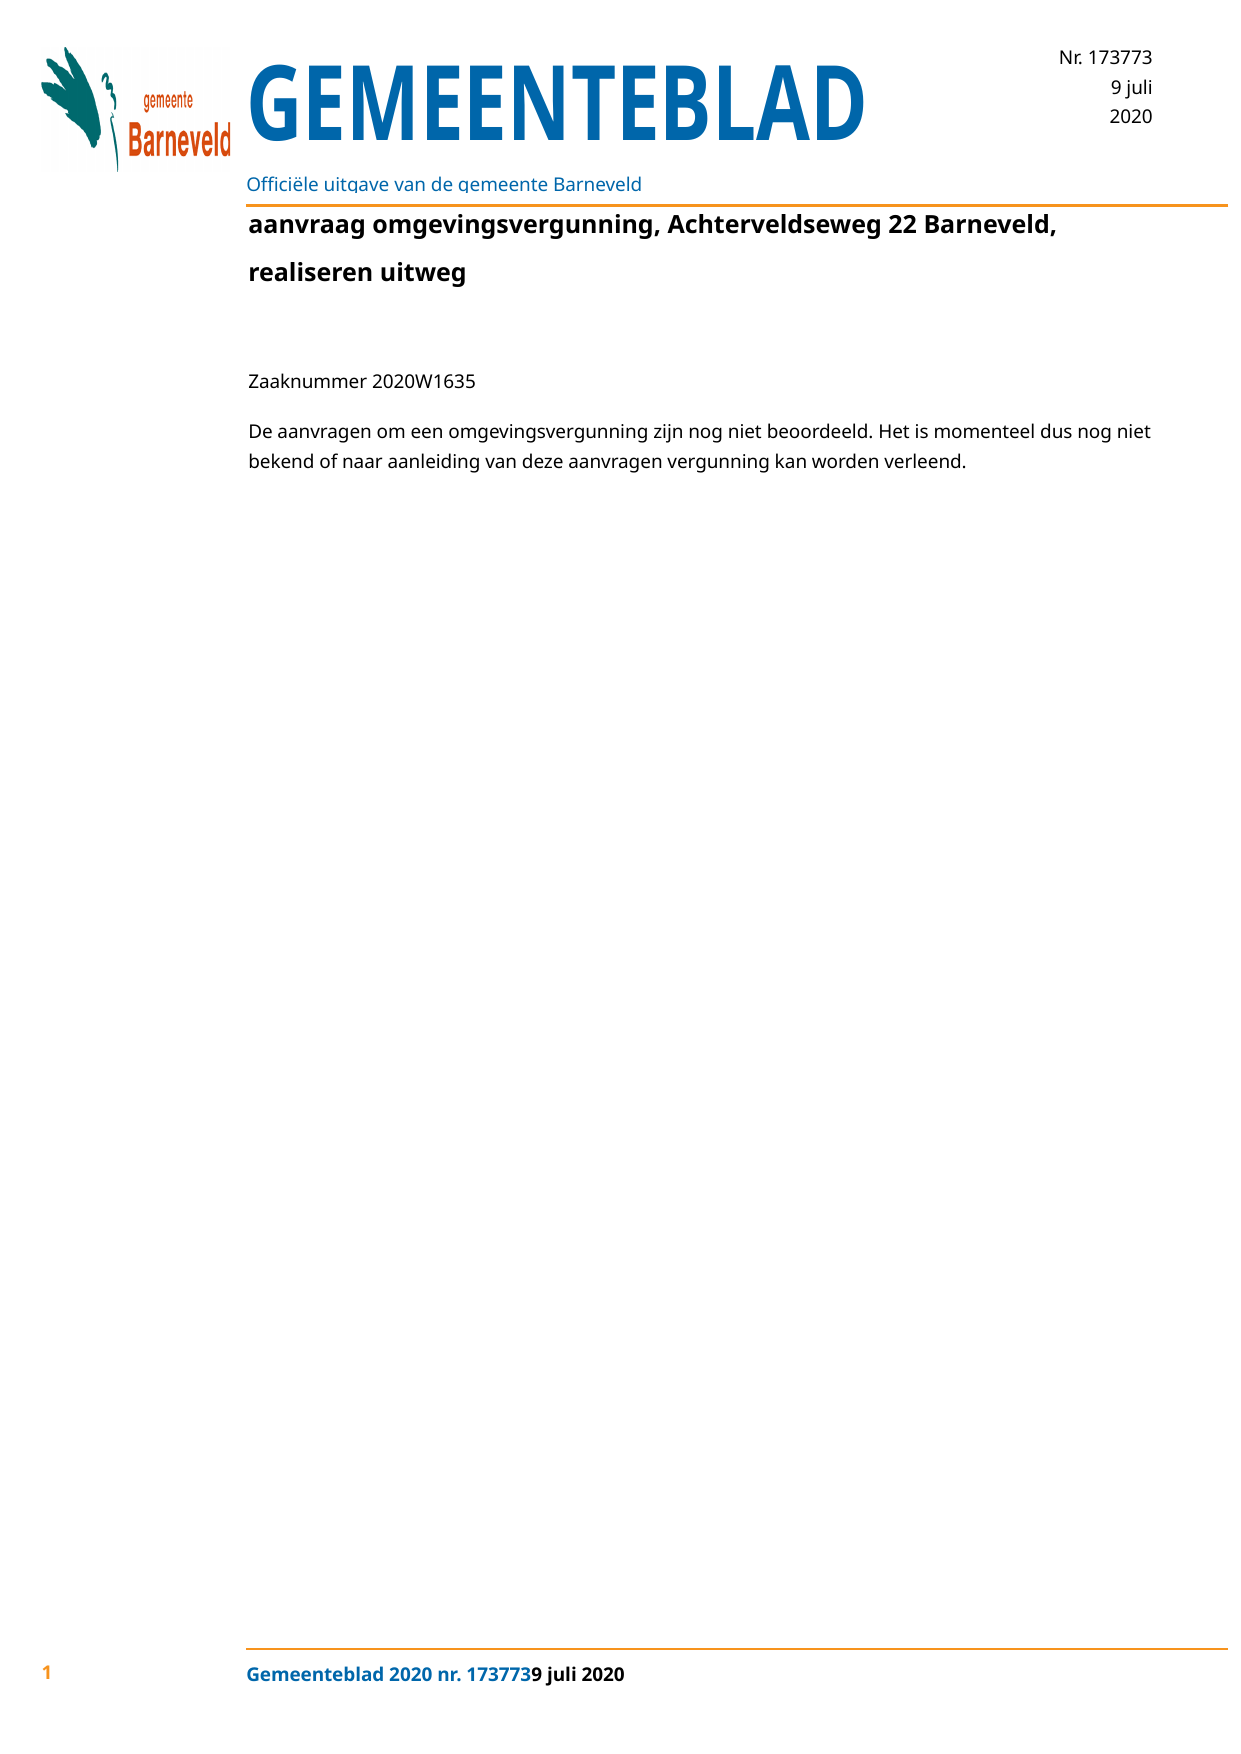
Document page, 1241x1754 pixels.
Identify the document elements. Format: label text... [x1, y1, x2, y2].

text Zaaknummer 2020W1635 [248, 368, 1152, 394]
picture [41, 47, 231, 172]
text De aanvragen om een omgevingsvergunning zijn nog niet beoordeeld. Het is momenteel dus nog niet bekend of naar aanleiding van deze aanvragen vergunning kan worden verleend. [248, 419, 1152, 474]
text aanvraag omgevingsvergunning, Achterveldseweg 22 Barneveld, realiseren uitweg [248, 207, 1152, 288]
